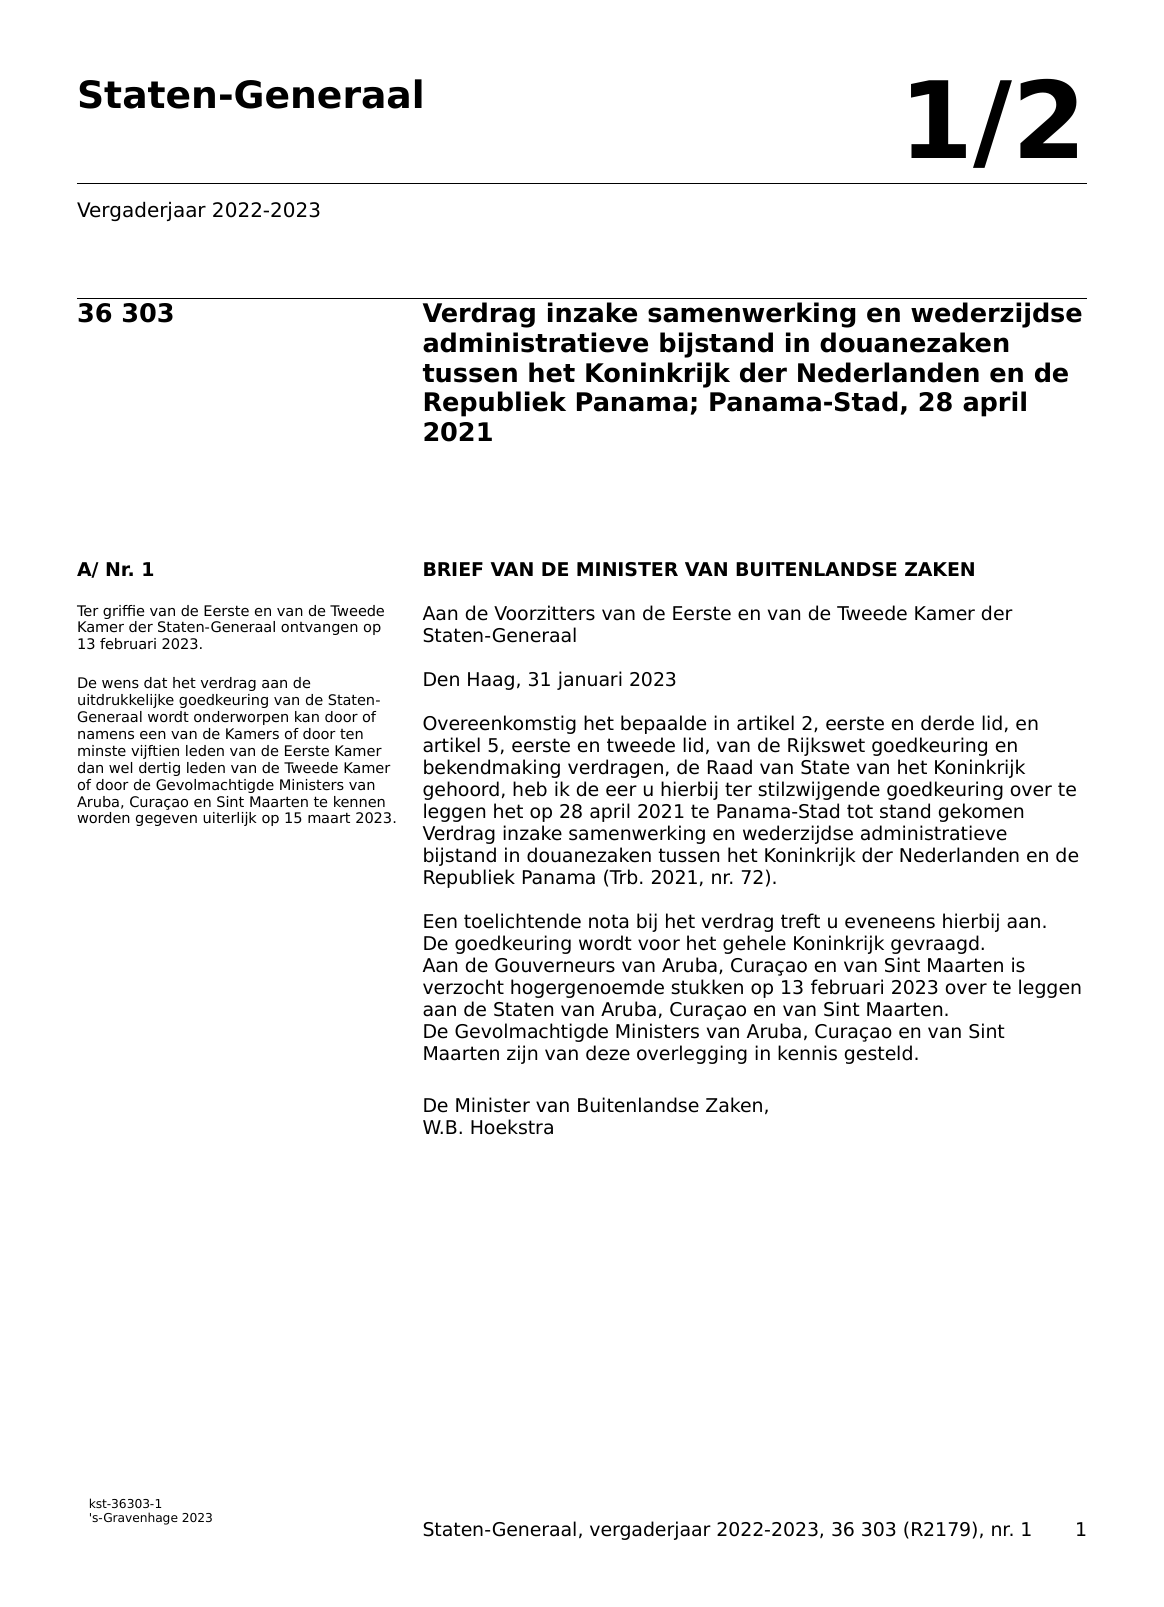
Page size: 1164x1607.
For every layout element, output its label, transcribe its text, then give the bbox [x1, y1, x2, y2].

table_cell Vergaderjaar 2022-2023 [77, 184, 1087, 298]
text Een toelichtende nota bij het verdrag treft u eveneens hierbij aan. [422, 911, 1087, 933]
text De Gevolmachtigde Ministers van Aruba, Curaçao en van Sint Maarten zijn van deze overlegging in kennis gesteld. [422, 1021, 1087, 1065]
text De wens dat het verdrag aan de uitdrukkelijke goedkeuring van de Staten-Generaal wordt onderworpen kan door of namens een van de Kamers of door ten minste vijftien leden van de Eerste Kamer dan wel dertig leden van de Tweede Kamer of door de Gevolmachtigde Ministers van Aruba, Curaçao en Sint Maarten te kennen worden gegeven uiterlijk op 15 maart 2023. [77, 675, 399, 827]
text 's-Gravenhage 2023 [88, 1511, 323, 1525]
table_header Staten-Generaal [77, 59, 886, 183]
table_header 1/2 [886, 59, 1087, 183]
text Aan de Voorzitters van de Eerste en van de Tweede Kamer der Staten-Generaal [422, 603, 1087, 647]
text [77, 653, 399, 675]
text De goedkeuring wordt voor het gehele Koninkrijk gevraagd. [422, 933, 1087, 955]
subtitle A/ Nr. 1 BRIEF VAN DE MINISTER VAN BUITENLANDSE ZAKEN [77, 558, 1087, 580]
text Overeenkomstig het bepaalde in artikel 2, eerste en derde lid, en artikel 5, eerste en tweede lid, van de Rijkswet goedkeuring en bekendmaking verdragen, de Raad van State van het Koninkrijk gehoord, heb ik de eer u hierbij ter stilzwijgende goedkeuring over te leggen het op 28 april 2021 te Panama-Stad tot stand gekomen Verdrag inzake samenwerking en wederzijdse administratieve bijstand in douanezaken tussen het Koninkrijk der Nederlanden en de Republiek Panama (Trb. 2021, nr. 72). [422, 713, 1087, 889]
text kst-36303-1 [88, 1497, 323, 1511]
text Ter griffie van de Eerste en van de Tweede Kamer der Staten-Generaal ontvangen op 13 februari 2023. [77, 603, 399, 653]
subtitle 36 303 Verdrag inzake samenwerking en wederzijdse administratieve bijstand in douanezaken tussen het Koninkrijk der Nederlanden en de Republiek Panama; Panama-Stad, 28 april 2021 [77, 299, 1087, 447]
text Den Haag, 31 januari 2023 [422, 669, 1087, 691]
text De Minister van Buitenlandse Zaken, W.B. Hoekstra [422, 1095, 1087, 1139]
text Aan de Gouverneurs van Aruba, Curaçao en van Sint Maarten is verzocht hogergenoemde stukken op 13 februari 2023 over te leggen aan de Staten van Aruba, Curaçao en van Sint Maarten. [422, 955, 1087, 1021]
